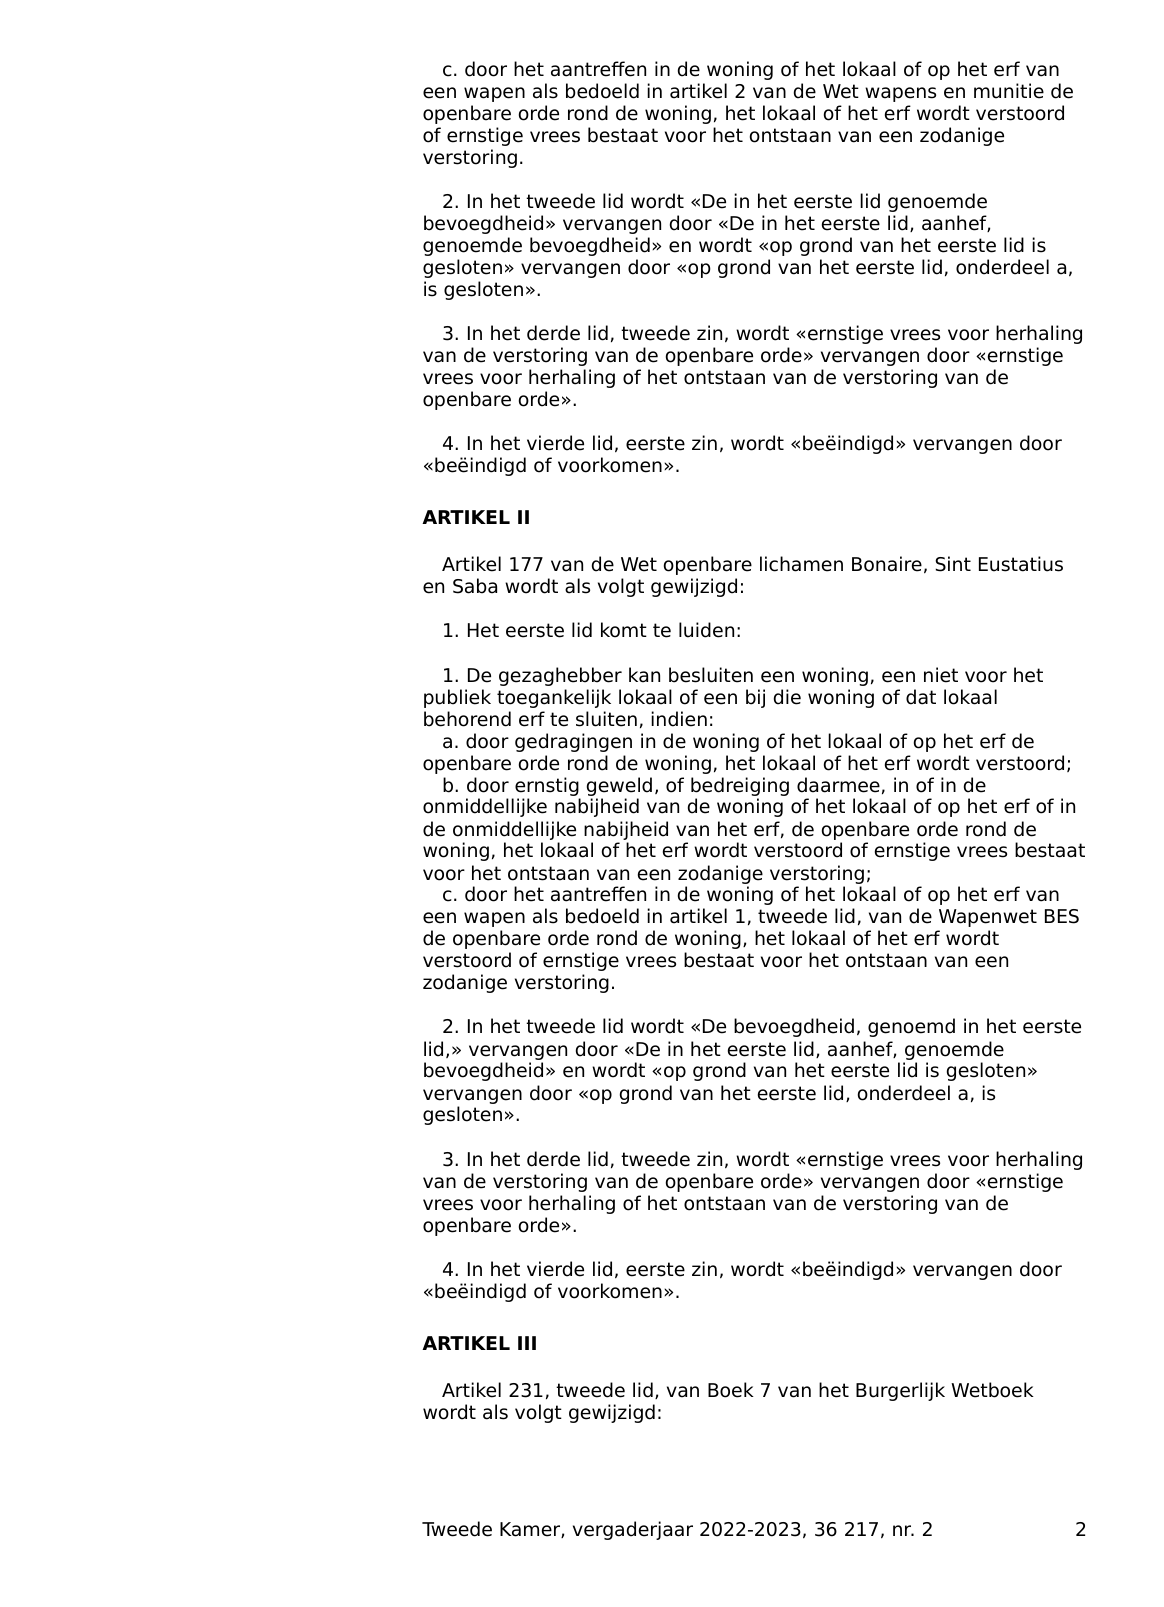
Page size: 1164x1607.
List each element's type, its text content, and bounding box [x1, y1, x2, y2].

text Artikel 231, tweede lid, van Boek 7 van het Burgerlijk Wetboek wordt als volgt gewijzigd: [422, 1379, 1087, 1423]
text 1. Het eerste lid komt te luiden: [422, 620, 1087, 642]
text 4. In het vierde lid, eerste zin, wordt «beëindigd» vervangen door «beëindigd of voorkomen». [422, 1259, 1087, 1303]
text a. door gedragingen in de woning of het lokaal of op het erf de openbare orde rond de woning, het lokaal of het erf wordt verstoord; [422, 731, 1087, 774]
text 2. In het tweede lid wordt «De bevoegdheid, genoemd in het eerste lid,» vervangen door «De in het eerste lid, aanhef, genoemde bevoegdheid» en wordt «op grond van het eerste lid is gesloten» vervangen door «op grond van het eerste lid, onderdeel a, is gesloten». [422, 1016, 1087, 1126]
subtitle ARTIKEL III [422, 1333, 1087, 1354]
text Artikel 177 van de Wet openbare lichamen Bonaire, Sint Eustatius en Saba wordt als volgt gewijzigd: [422, 554, 1087, 598]
text c. door het aantreffen in de woning of het lokaal of op het erf van een wapen als bedoeld in artikel 1, tweede lid, van de Wapenwet BES de openbare orde rond de woning, het lokaal of het erf wordt verstoord of ernstige vrees bestaat voor het ontstaan van een zodanige verstoring. [422, 884, 1087, 994]
text 2. In het tweede lid wordt «De in het eerste lid genoemde bevoegdheid» vervangen door «De in het eerste lid, aanhef, genoemde bevoegdheid» en wordt «op grond van het eerste lid is gesloten» vervangen door «op grond van het eerste lid, onderdeel a, is gesloten». [422, 191, 1087, 301]
text 1. De gezaghebber kan besluiten een woning, een niet voor het publiek toegankelijk lokaal of een bij die woning of dat lokaal behorend erf te sluiten, indien: [422, 664, 1087, 731]
text 4. In het vierde lid, eerste zin, wordt «beëindigd» vervangen door «beëindigd of voorkomen». [422, 433, 1087, 477]
subtitle ARTIKEL II [422, 507, 1087, 529]
text c. door het aantreffen in de woning of het lokaal of op het erf van een wapen als bedoeld in artikel 2 van de Wet wapens en munitie de openbare orde rond de woning, het lokaal of het erf wordt verstoord of ernstige vrees bestaat voor het ontstaan van een zodanige verstoring. [422, 59, 1087, 169]
text 3. In het derde lid, tweede zin, wordt «ernstige vrees voor herhaling van de verstoring van de openbare orde» vervangen door «ernstige vrees voor herhaling of het ontstaan van de verstoring van de openbare orde». [422, 1148, 1087, 1236]
text 3. In het derde lid, tweede zin, wordt «ernstige vrees voor herhaling van de verstoring van de openbare orde» vervangen door «ernstige vrees voor herhaling of het ontstaan van de verstoring van de openbare orde». [422, 323, 1087, 411]
text b. door ernstig geweld, of bedreiging daarmee, in of in de onmiddellijke nabijheid van de woning of het lokaal of op het erf of in de onmiddellijke nabijheid van het erf, de openbare orde rond de woning, het lokaal of het erf wordt verstoord of ernstige vrees bestaat voor het ontstaan van een zodanige verstoring; [422, 774, 1087, 884]
